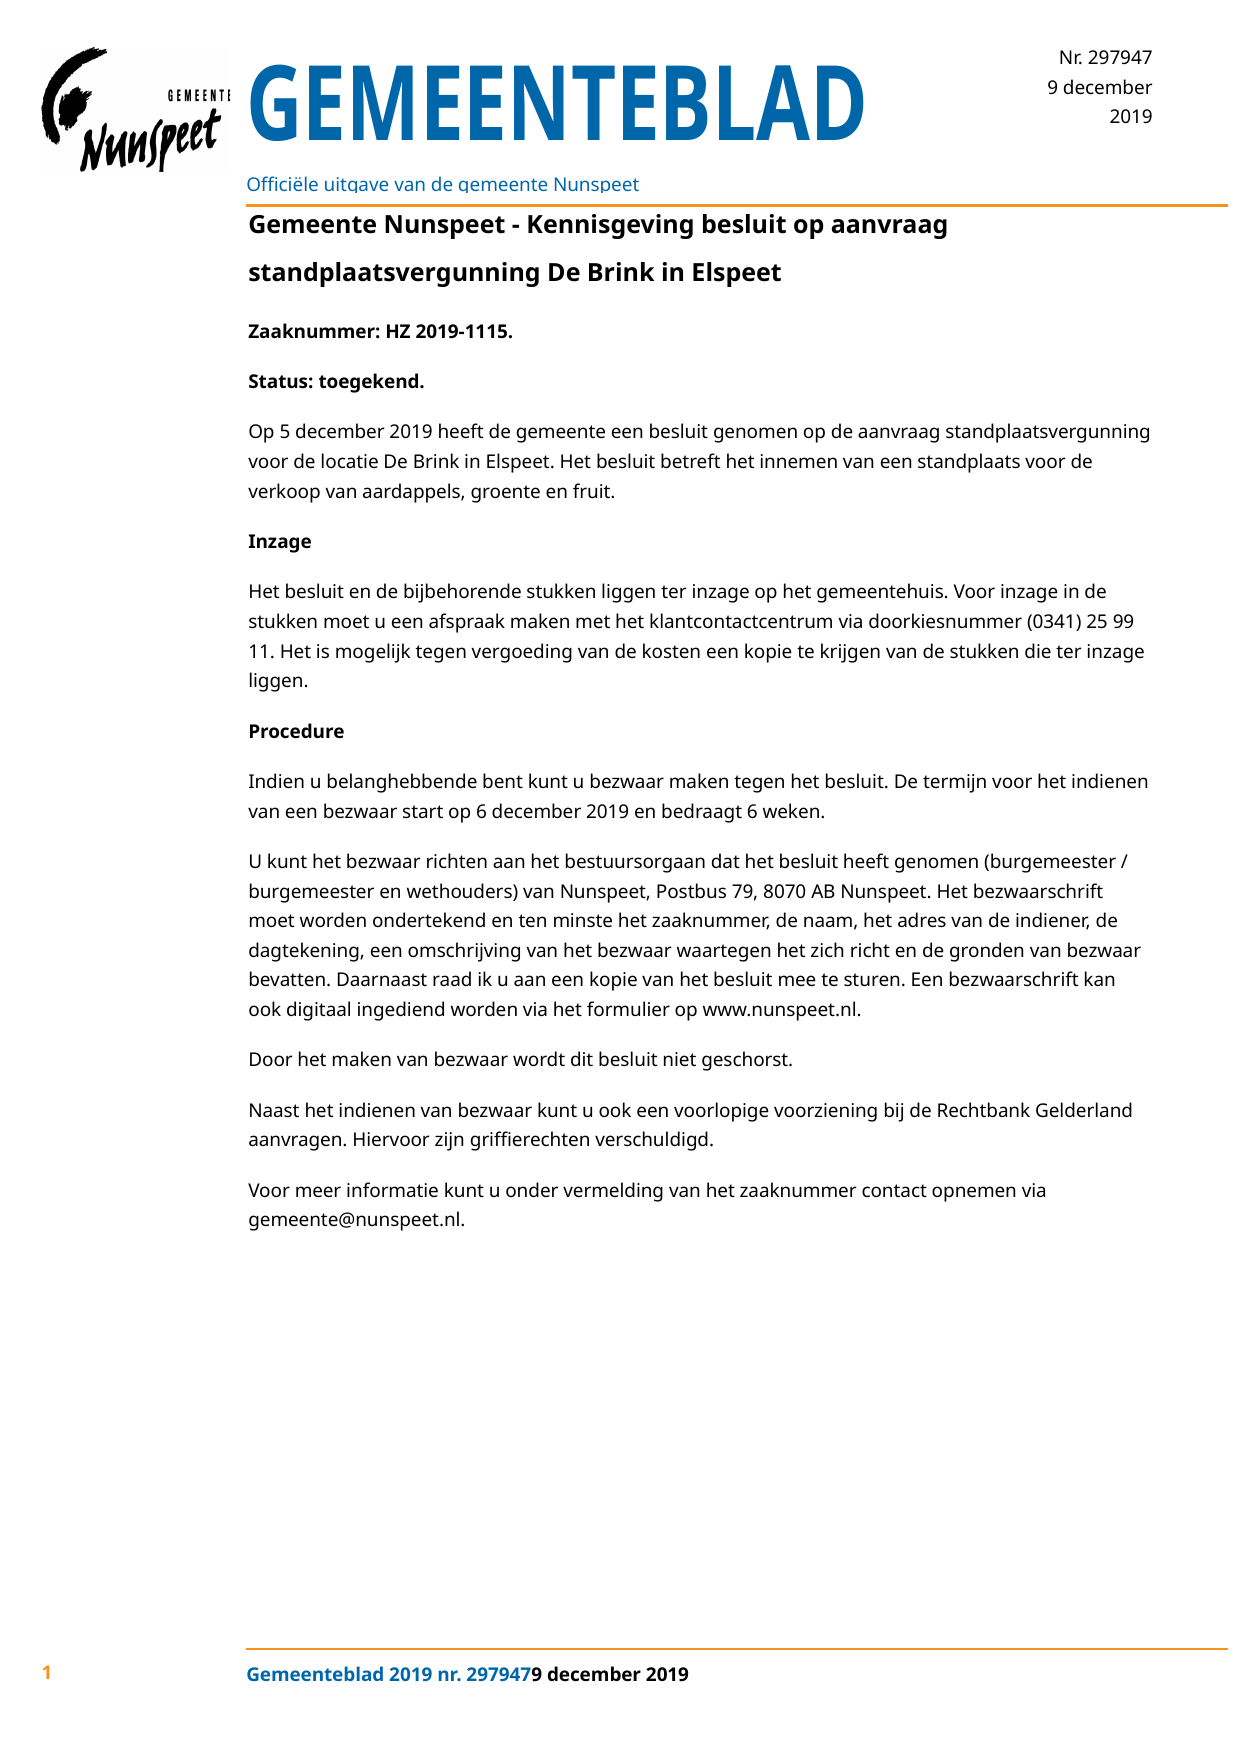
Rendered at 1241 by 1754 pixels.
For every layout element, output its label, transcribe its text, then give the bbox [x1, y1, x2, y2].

text Op 5 december 2019 heeft de gemeente een besluit genomen op de aanvraag standplaatsvergunning voor de locatie De Brink in Elspeet. Het besluit betreft het innemen van een standplaats voor de verkoop van aardappels, groente en fruit. [248, 419, 1152, 504]
picture [41, 47, 231, 172]
text Naast het indienen van bezwaar kunt u ook een voorlopige voorziening bij de Rechtbank Gelderland aanvragen. Hiervoor zijn griffierechten verschuldigd. [248, 1097, 1152, 1152]
text Het besluit en de bijbehorende stukken liggen ter inzage op het gemeentehuis. Voor inzage in de stukken moet u een afspraak maken met het klantcontactcentrum via doorkiesnummer (0341) 25 99 11. Het is mogelijk tegen vergoeding van de kosten een kopie te krijgen van de stukken die ter inzage liggen. [248, 579, 1152, 693]
text Gemeente Nunspeet - Kennisgeving besluit op aanvraag standplaatsvergunning De Brink in Elspeet [248, 207, 1152, 288]
text U kunt het bezwaar richten aan het bestuursorgaan dat het besluit heeft genomen (burgemeester / burgemeester en wethouders) van Nunspeet, Postbus 79, 8070 AB Nunspeet. Het bezwaarschrift moet worden ondertekend en ten minste het zaaknummer, de naam, het adres van de indiener, de dagtekening, een omschrijving van het bezwaar waartegen het zich richt en de gronden van bezwaar bevatten. Daarnaast raad ik u aan een kopie van het besluit mee te sturen. Een bezwaarschrift kan ook digitaal ingediend worden via het formulier op www.nunspeet.nl. [248, 848, 1152, 1022]
text Indien u belanghebbende bent kunt u bezwaar maken tegen het besluit. De termijn voor het indienen van een bezwaar start op 6 december 2019 en bedraagt 6 weken. [248, 768, 1152, 824]
text Procedure [248, 718, 1152, 744]
text Door het maken van bezwaar wordt dit besluit niet geschorst. [248, 1047, 1152, 1072]
text Inzage [248, 528, 1152, 554]
text Status: toegekend. [248, 368, 1152, 394]
text Voor meer informatie kunt u onder vermelding van het zaaknummer contact opnemen via gemeente@nunspeet.nl. [248, 1177, 1152, 1232]
text Zaaknummer: HZ 2019-1115. [248, 318, 1152, 344]
